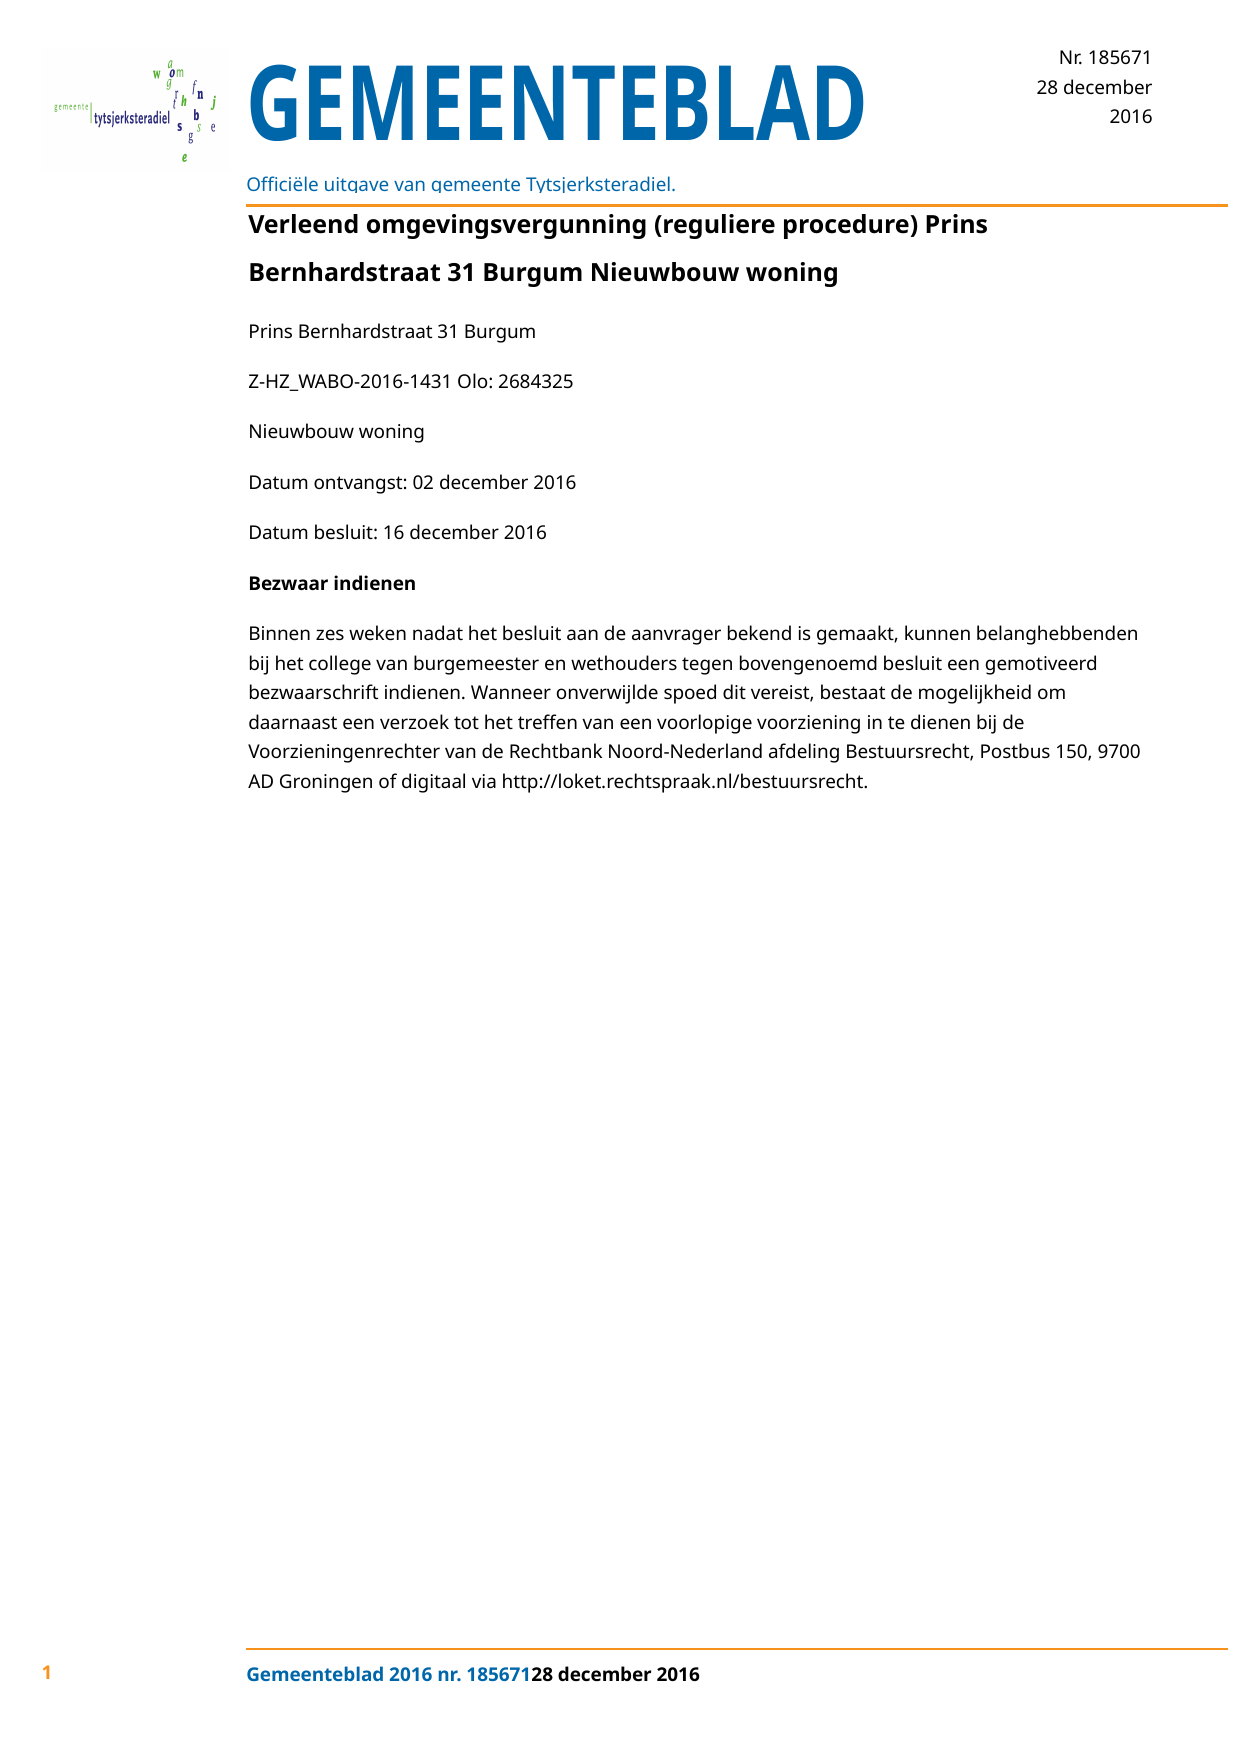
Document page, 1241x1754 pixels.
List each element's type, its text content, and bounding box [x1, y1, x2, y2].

text Datum ontvangst: 02 december 2016 [248, 469, 1152, 495]
text Prins Bernhardstraat 31 Burgum [248, 318, 1152, 344]
text Verleend omgevingsvergunning (reguliere procedure) Prins Bernhardstraat 31 Burgum Nieuwbouw woning [248, 207, 1152, 288]
text Bezwaar indienen [248, 570, 1152, 596]
text Nieuwbouw woning [248, 419, 1152, 444]
text Binnen zes weken nadat het besluit aan de aanvrager bekend is gemaakt, kunnen belanghebbenden bij het college van burgemeester en wethouders tegen bovengenoemd besluit een gemotiveerd bezwaarschrift indienen. Wanneer onverwijlde spoed dit vereist, bestaat de mogelijkheid om daarnaast een verzoek tot het treffen van een voorlopige voorziening in te dienen bij de Voorzieningenrechter van de Rechtbank Noord-Nederland afdeling Bestuursrecht, Postbus 150, 9700 AD Groningen of digitaal via http://loket.rechtspraak.nl/bestuursrecht. [248, 620, 1152, 794]
text Datum besluit: 16 december 2016 [248, 519, 1152, 545]
text Z-HZ_WABO-2016-1431 Olo: 2684325 [248, 368, 1152, 394]
picture [41, 47, 231, 172]
